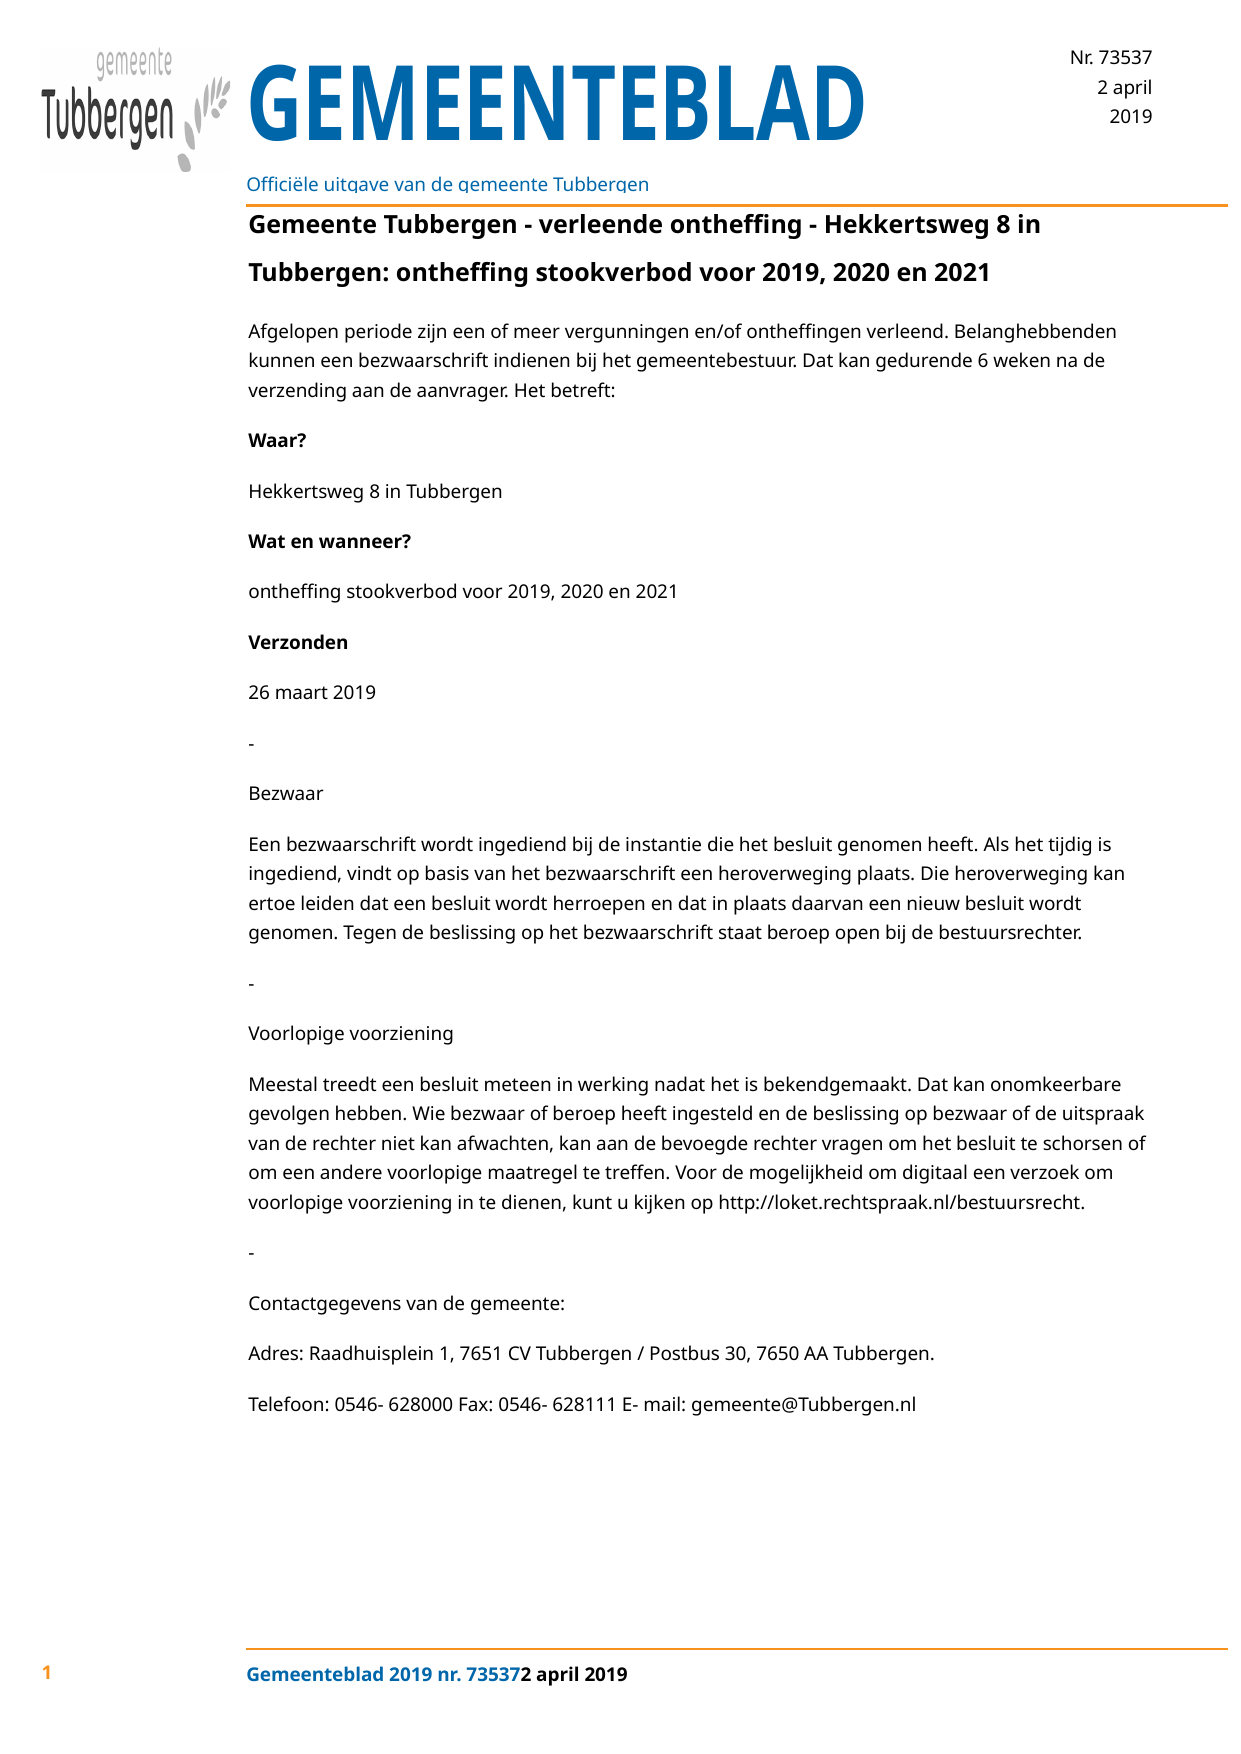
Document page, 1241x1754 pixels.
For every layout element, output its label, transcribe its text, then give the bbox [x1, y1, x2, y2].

text Telefoon: 0546- 628000 Fax: 0546- 628111 E- mail: gemeente@Tubbergen.nl [248, 1391, 1152, 1417]
text Gemeente Tubbergen - verleende ontheffing - Hekkertsweg 8 in Tubbergen: ontheffing stookverbod voor 2019, 2020 en 2021 [248, 207, 1152, 288]
text - [248, 730, 1152, 756]
text ontheffing stookverbod voor 2019, 2020 en 2021 [248, 579, 1152, 604]
text Hekkertsweg 8 in Tubbergen [248, 478, 1152, 504]
text - [248, 970, 1152, 996]
text - [248, 1239, 1152, 1265]
text Afgelopen periode zijn een of meer vergunningen en/of ontheffingen verleend. Belanghebbenden kunnen een bezwaarschrift indienen bij het gemeentebestuur. Dat kan gedurende 6 weken na de verzending aan de aanvrager. Het betreft: [248, 318, 1152, 403]
text Bezwaar [248, 780, 1152, 806]
text Meestal treedt een besluit meteen in werking nadat het is bekendgemaakt. Dat kan onomkeerbare gevolgen hebben. Wie bezwaar of beroep heeft ingesteld en de beslissing op bezwaar of de uitspraak van de rechter niet kan afwachten, kan aan de bevoegde rechter vragen om het besluit te schorsen of om een andere voorlopige maatregel te treffen. Voor de mogelijkheid om digitaal een verzoek om voorlopige voorziening in te dienen, kunt u kijken op http://loket.rechtspraak.nl/bestuursrecht. [248, 1071, 1152, 1215]
text Waar? [248, 427, 1152, 453]
text 26 maart 2019 [248, 679, 1152, 705]
text Contactgegevens van de gemeente: [248, 1290, 1152, 1316]
text Wat en wanneer? [248, 528, 1152, 554]
text Voorlopige voorziening [248, 1020, 1152, 1046]
text Verzonden [248, 629, 1152, 655]
picture [41, 47, 231, 172]
text Adres: Raadhuisplein 1, 7651 CV Tubbergen / Postbus 30, 7650 AA Tubbergen. [248, 1340, 1152, 1366]
text Een bezwaarschrift wordt ingediend bij de instantie die het besluit genomen heeft. Als het tijdig is ingediend, vindt op basis van het bezwaarschrift een heroverweging plaats. Die heroverweging kan ertoe leiden dat een besluit wordt herroepen en dat in plaats daarvan een nieuw besluit wordt genomen. Tegen de beslissing op het bezwaarschrift staat beroep open bij de bestuursrechter. [248, 831, 1152, 945]
